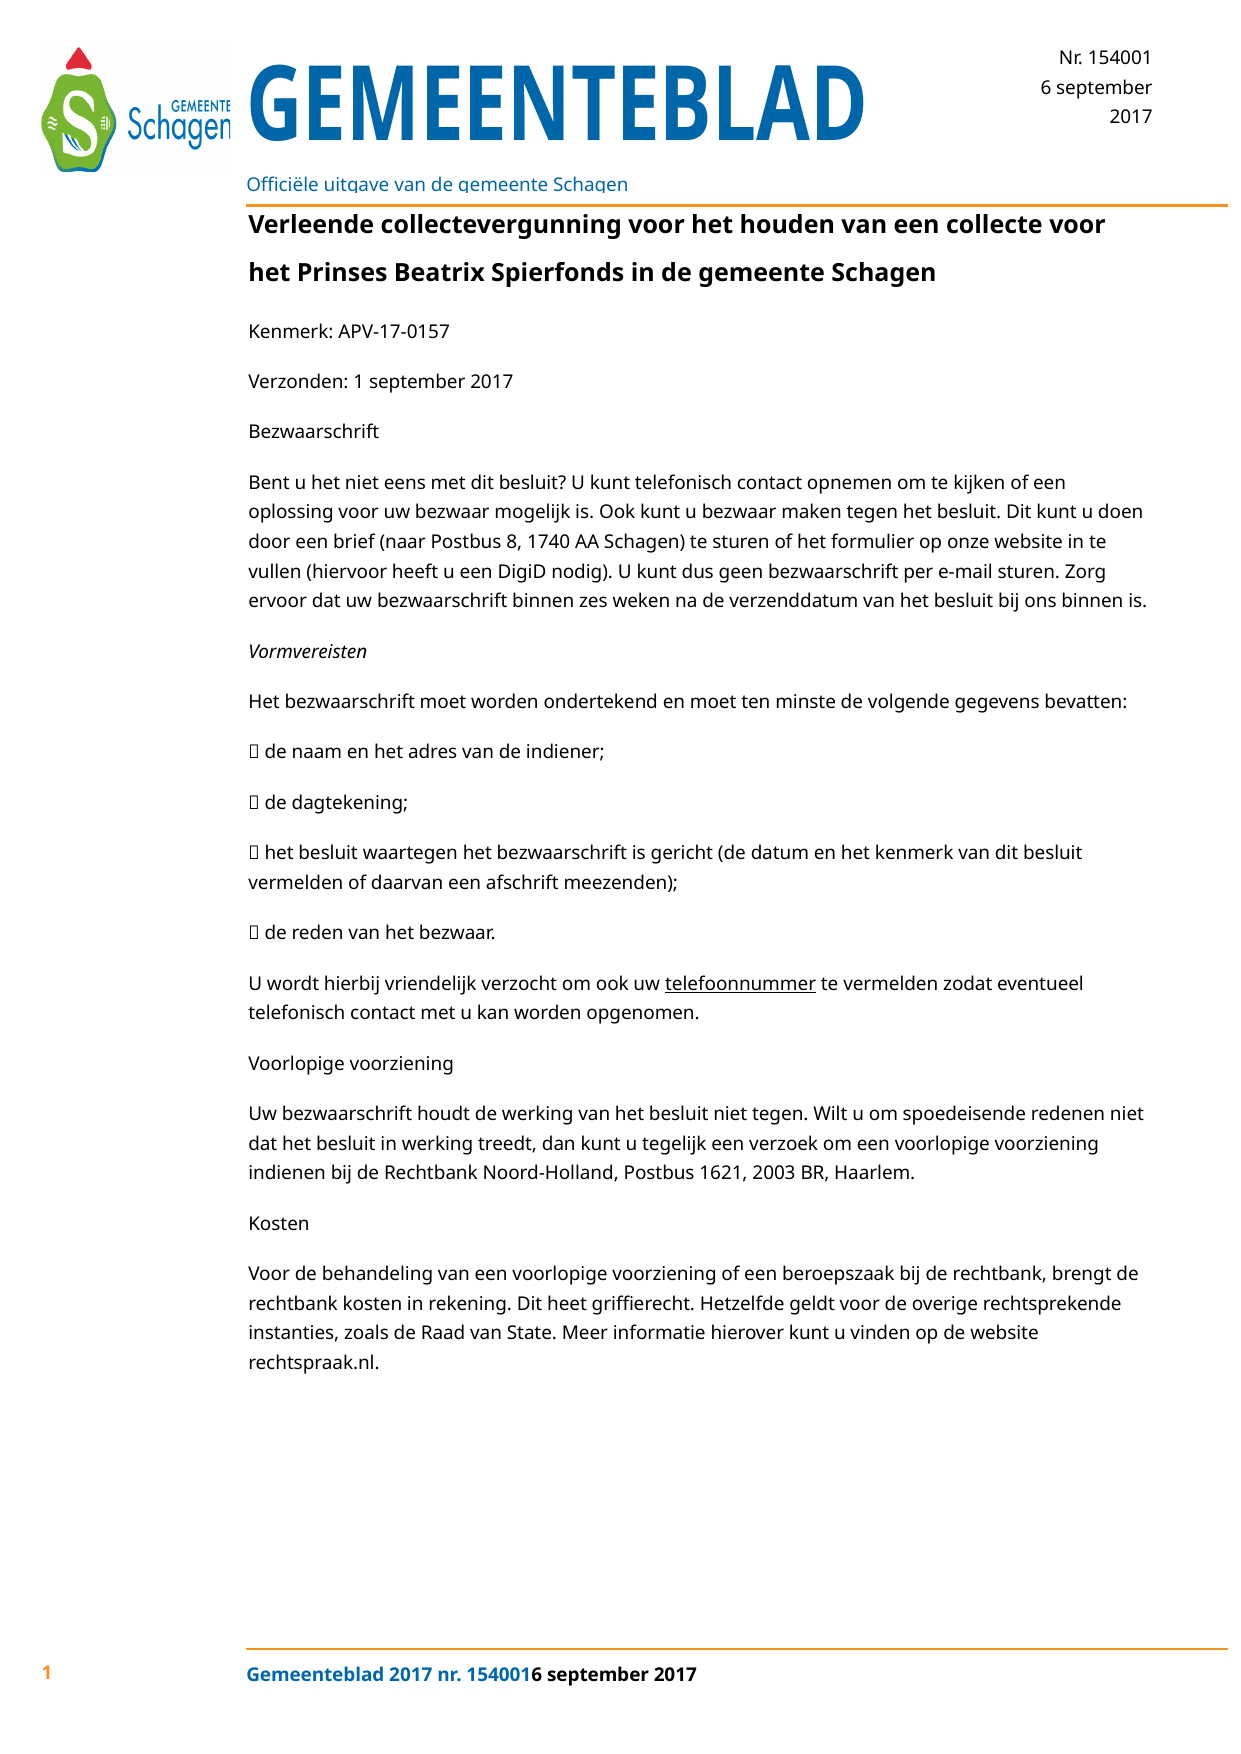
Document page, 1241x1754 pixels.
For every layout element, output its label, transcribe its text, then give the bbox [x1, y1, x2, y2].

picture [41, 47, 231, 172]
text  de dagtekening; [248, 789, 1152, 815]
text Voor de behandeling van een voorlopige voorziening of een beroepszaak bij de rechtbank, brengt de rechtbank kosten in rekening. Dit heet griffierecht. Hetzelfde geldt voor de overige rechtsprekende instanties, zoals de Raad van State. Meer informatie hierover kunt u vinden op de website rechtspraak.nl. [248, 1260, 1152, 1375]
text Voorlopige voorziening [248, 1050, 1152, 1076]
text Verzonden: 1 september 2017 [248, 368, 1152, 394]
text  het besluit waartegen het bezwaarschrift is gericht (de datum en het kenmerk van dit besluit vermelden of daarvan een afschrift meezenden); [248, 839, 1152, 895]
text  de reden van het bezwaar. [248, 919, 1152, 945]
text Vormvereisten [248, 638, 1152, 664]
text Bezwaarschrift [248, 419, 1152, 444]
text Kenmerk: APV-17-0157 [248, 318, 1152, 344]
text Uw bezwaarschrift houdt de werking van het besluit niet tegen. Wilt u om spoedeisende redenen niet dat het besluit in werking treedt, dan kunt u tegelijk een verzoek om een voorlopige voorziening indienen bij de Rechtbank Noord-Holland, Postbus 1621, 2003 BR, Haarlem. [248, 1100, 1152, 1185]
text Het bezwaarschrift moet worden ondertekend en moet ten minste de volgende gegevens bevatten: [248, 688, 1152, 714]
text Kosten [248, 1210, 1152, 1236]
text Verleende collectevergunning voor het houden van een collecte voor het Prinses Beatrix Spierfonds in de gemeente Schagen [248, 207, 1152, 288]
text  de naam en het adres van de indiener; [248, 739, 1152, 764]
text Bent u het niet eens met dit besluit? U kunt telefonisch contact opnemen om te kijken of een oplossing voor uw bezwaar mogelijk is. Ook kunt u bezwaar maken tegen het besluit. Dit kunt u doen door een brief (naar Postbus 8, 1740 AA Schagen) te sturen of het formulier op onze website in te vullen (hiervoor heeft u een DigiD nodig). U kunt dus geen bezwaarschrift per e-mail sturen. Zorg ervoor dat uw bezwaarschrift binnen zes weken na de verzenddatum van het besluit bij ons binnen is. [248, 469, 1152, 613]
text U wordt hierbij vriendelijk verzocht om ook uw telefoonnummer te vermelden zodat eventueel telefonisch contact met u kan worden opgenomen. [248, 970, 1152, 1025]
